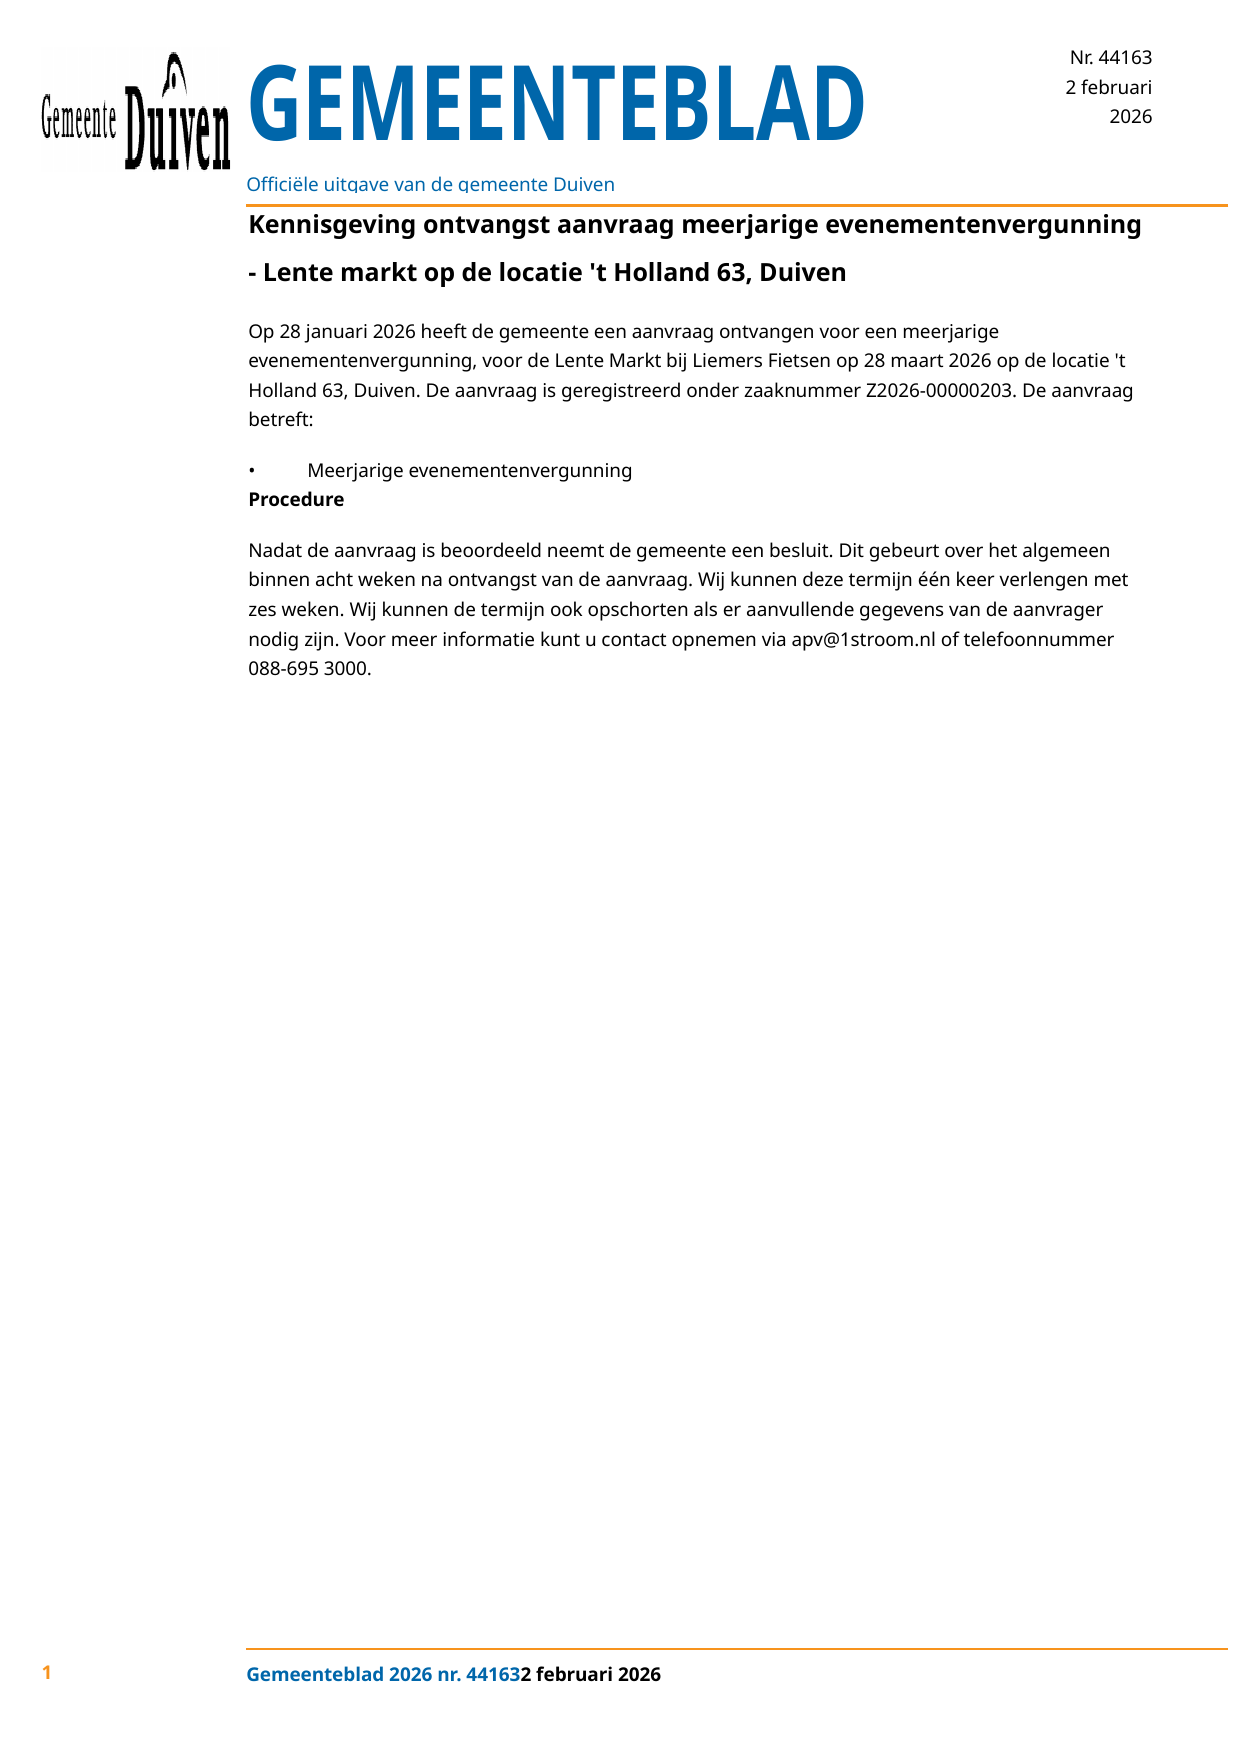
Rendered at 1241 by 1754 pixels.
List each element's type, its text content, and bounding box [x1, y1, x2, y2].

text Kennisgeving ontvangst aanvraag meerjarige evenementenvergunning - Lente markt op de locatie 't Holland 63, Duiven [248, 207, 1152, 288]
text Procedure [248, 487, 1152, 512]
list Meerjarige evenementenvergunning [248, 457, 1152, 483]
text Nadat de aanvraag is beoordeeld neemt de gemeente een besluit. Dit gebeurt over het algemeen binnen acht weken na ontvangst van de aanvraag. Wij kunnen deze termijn één keer verlengen met zes weken. Wij kunnen de termijn ook opschorten als er aanvullende gegevens van de aanvrager nodig zijn. Voor meer informatie kunt u contact opnemen via apv@1stroom.nl of telefoonnummer 088-695 3000. [248, 537, 1152, 681]
picture [41, 47, 231, 172]
text Op 28 januari 2026 heeft de gemeente een aanvraag ontvangen voor een meerjarige evenementenvergunning, voor de Lente Markt bij Liemers Fietsen op 28 maart 2026 op de locatie 't Holland 63, Duiven. De aanvraag is geregistreerd onder zaaknummer Z2026-00000203. De aanvraag betreft: [248, 318, 1152, 432]
